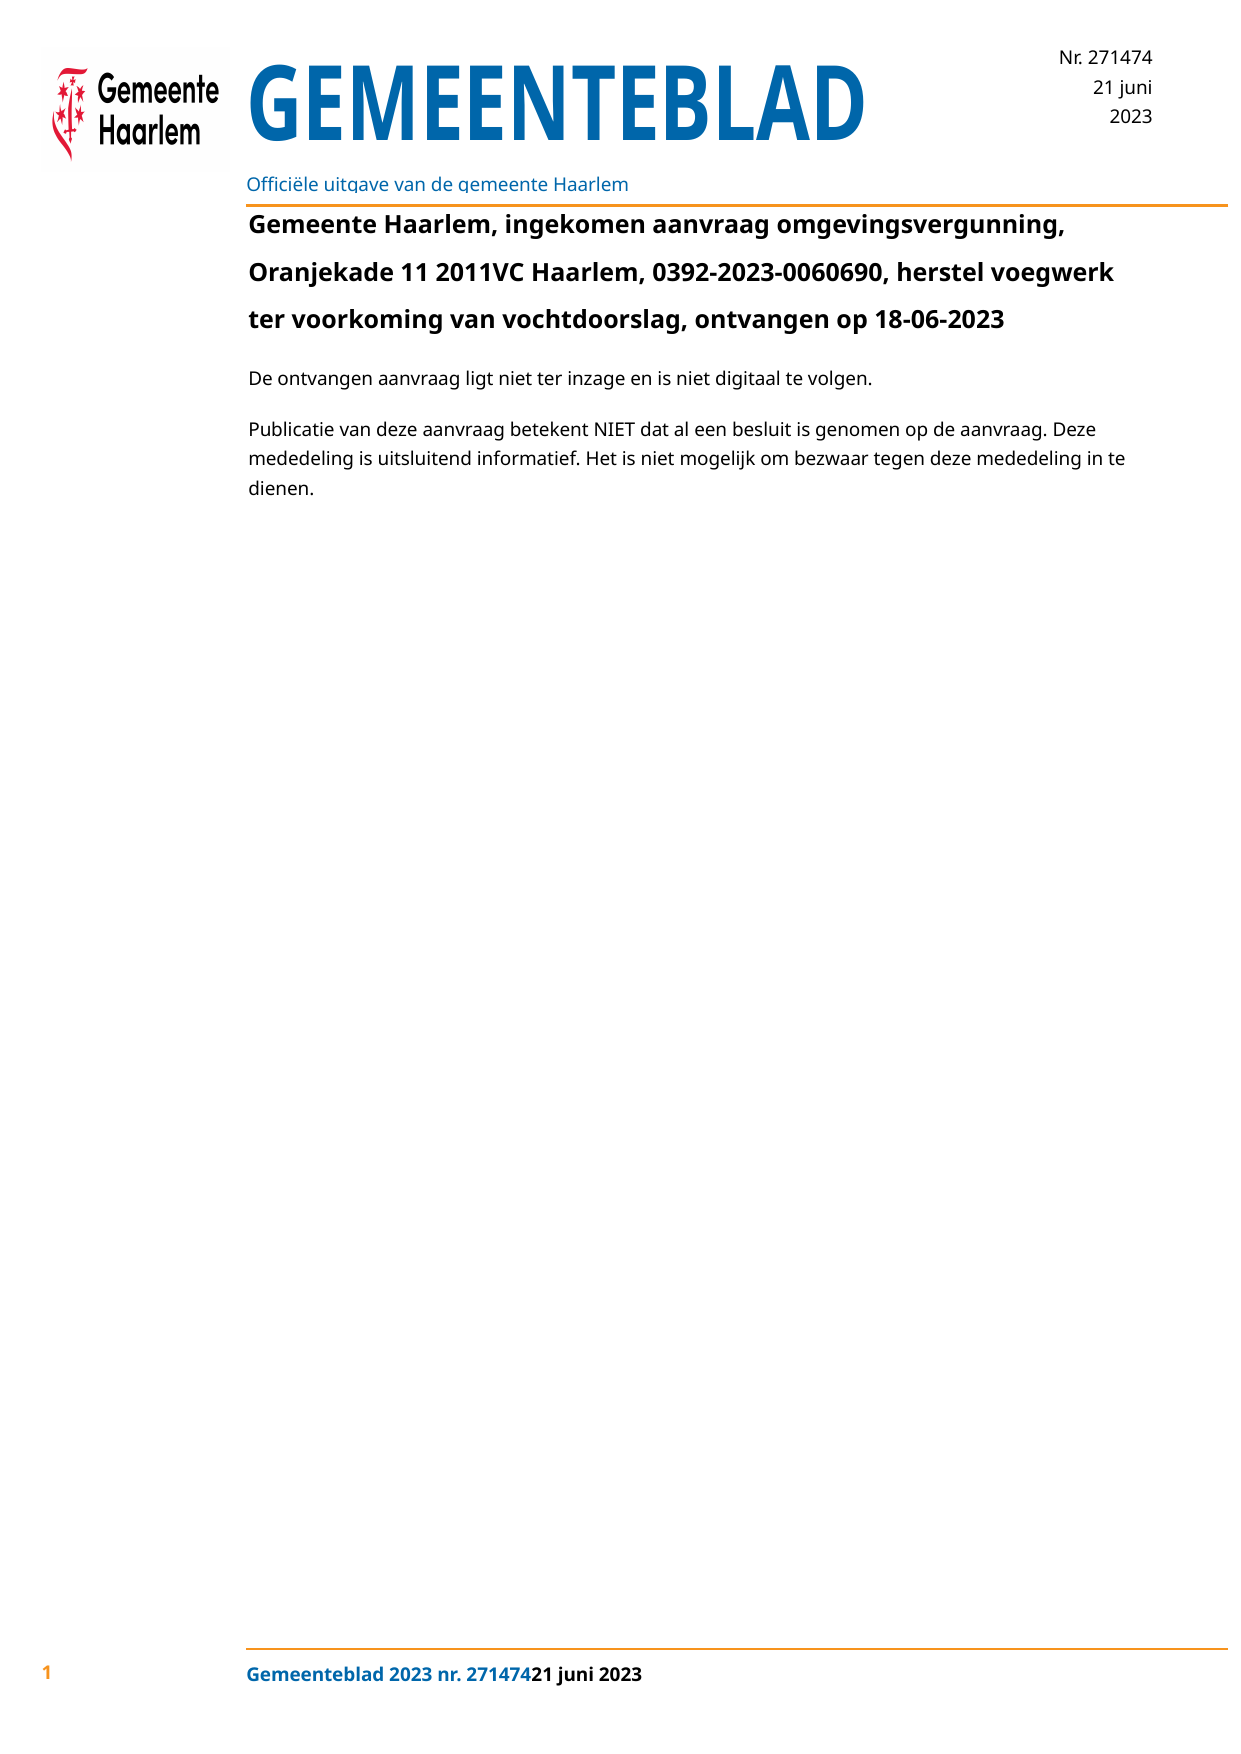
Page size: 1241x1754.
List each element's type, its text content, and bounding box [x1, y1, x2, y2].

picture [41, 47, 231, 172]
text Publicatie van deze aanvraag betekent NIET dat al een besluit is genomen op de aanvraag. Deze mededeling is uitsluitend informatief. Het is niet mogelijk om bezwaar tegen deze mededeling in te dienen. [248, 416, 1152, 501]
text De ontvangen aanvraag ligt niet ter inzage en is niet digitaal te volgen. [248, 366, 1152, 391]
text Gemeente Haarlem, ingekomen aanvraag omgevingsvergunning, Oranjekade 11 2011VC Haarlem, 0392-2023-0060690, herstel voegwerk ter voorkoming van vochtdoorslag, ontvangen op 18-06-2023 [248, 207, 1152, 336]
